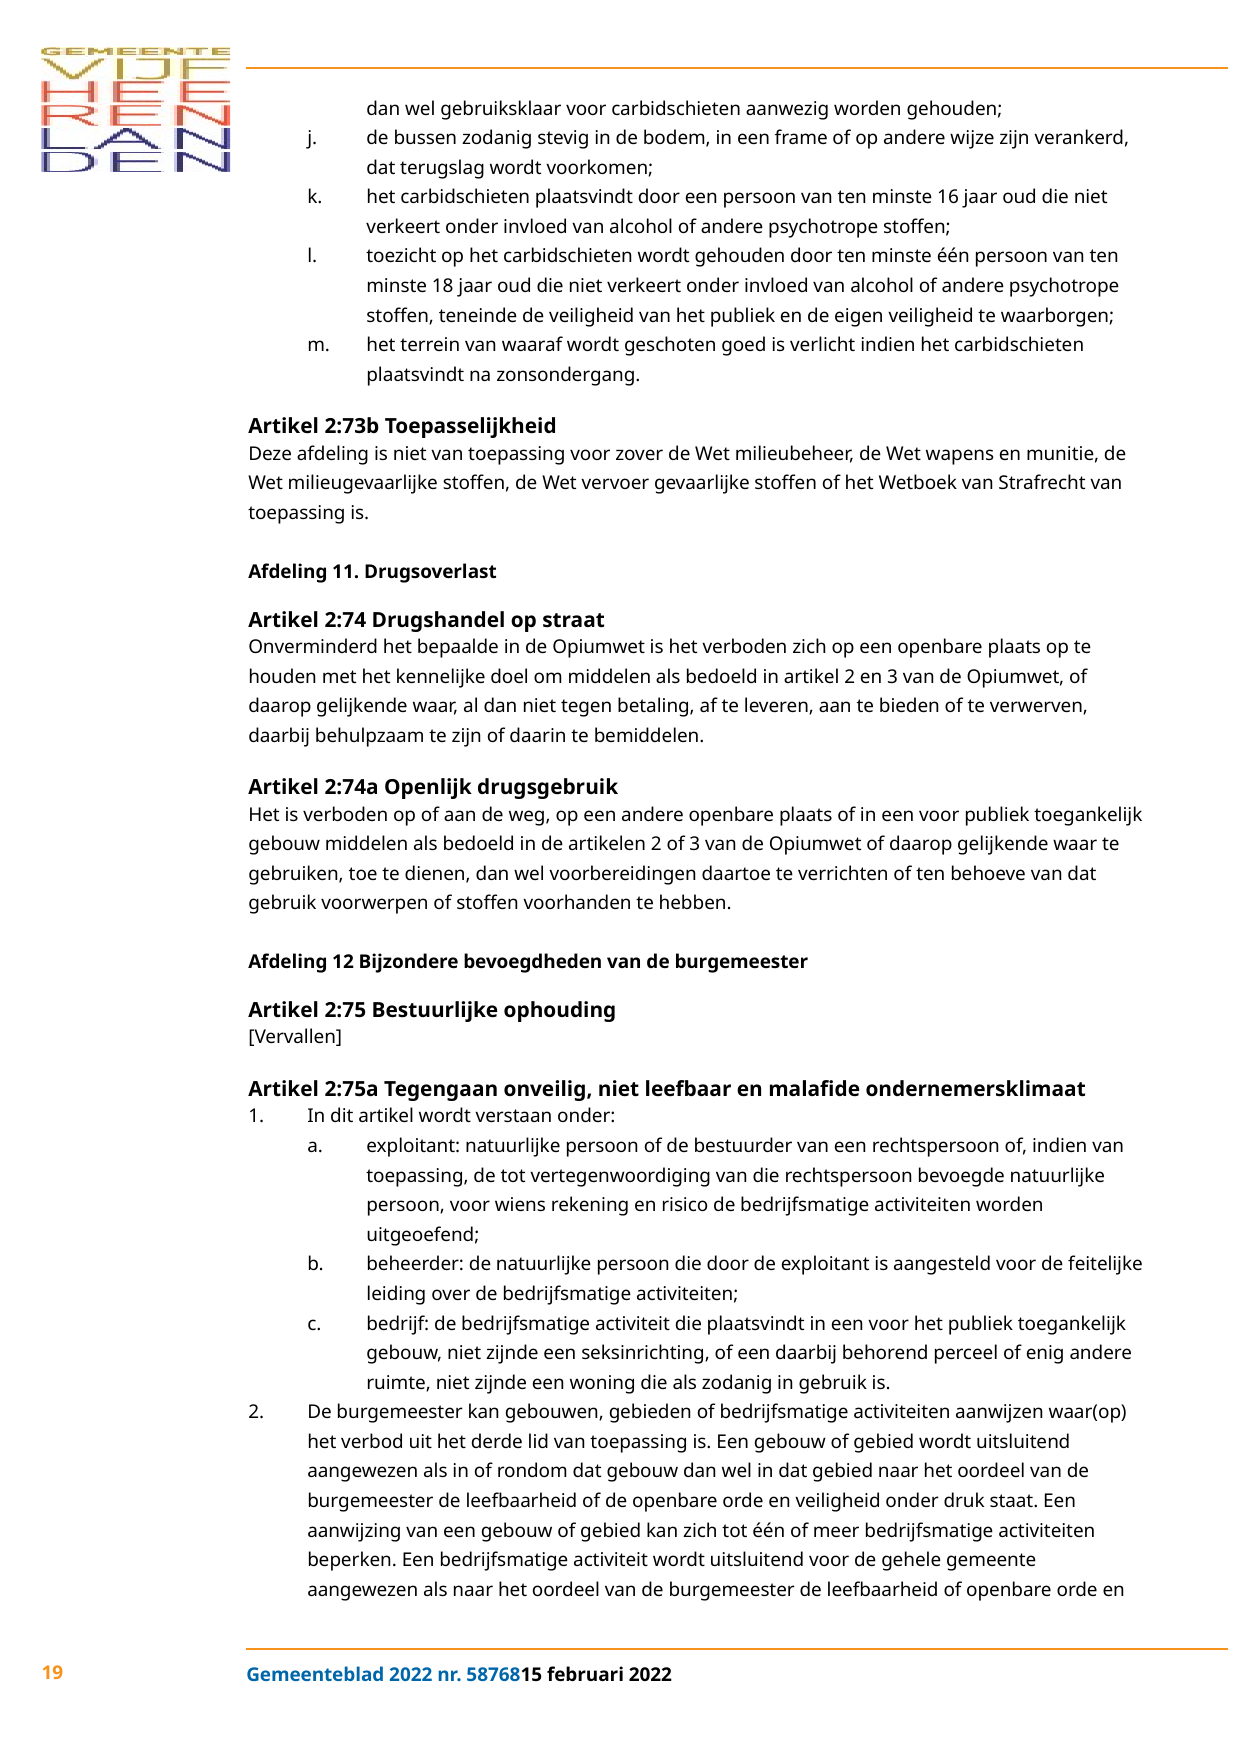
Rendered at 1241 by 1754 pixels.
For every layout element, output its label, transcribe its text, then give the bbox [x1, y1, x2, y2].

list de bussen zodanig stevig in de bodem, in een frame of op andere wijze zijn verankerd, dat terugslag wordt voorkomen; [307, 124, 1152, 180]
text Artikel 2:75 Bestuurlijke ophouding [248, 995, 1152, 1024]
list het terrein van waaraf wordt geschoten goed is verlicht indien het carbidschieten plaatsvindt na zonsondergang. [307, 331, 1152, 387]
list In dit artikel wordt verstaan onder: [248, 1103, 1152, 1128]
text Artikel 2:74a Openlijk drugsgebruik [248, 772, 1152, 801]
text [Vervallen] [248, 1024, 1152, 1049]
list beheerder: de natuurlijke persoon die door de exploitant is aangesteld voor de feitelijke leiding over de bedrijfsmatige activiteiten; [307, 1251, 1152, 1306]
text Artikel 2:73b Toepasselijkheid [248, 411, 1152, 440]
text Artikel 2:75a Tegengaan onveilig, niet leefbaar en malafide ondernemersklimaat [248, 1074, 1152, 1103]
text Artikel 2:74 Drugshandel op straat [248, 605, 1152, 633]
text Onverminderd het bepaalde in de Opiumwet is het verboden zich op een openbare plaats op te houden met het kennelijke doel om middelen als bedoeld in artikel 2 en 3 van de Opiumwet, of daarop gelijkende waar, al dan niet tegen betaling, af te leveren, aan te bieden of te verwerven, daarbij behulpzaam te zijn of daarin te bemiddelen. [248, 633, 1152, 748]
text Het is verboden op of aan de weg, op een andere openbare plaats of in een voor publiek toegankelijk gebouw middelen als bedoeld in de artikelen 2 of 3 van de Opiumwet of daarop gelijkende waar te gebruiken, toe te dienen, dan wel voorbereidingen daartoe te verrichten of ten behoeve van dat gebruik voorwerpen of stoffen voorhanden te hebben. [248, 801, 1152, 915]
list het carbidschieten plaatsvindt door een persoon van ten minste 16 jaar oud die niet verkeert onder invloed van alcohol of andere psychotrope stoffen; [307, 183, 1152, 239]
picture [41, 47, 231, 172]
list De burgemeester kan gebouwen, gebieden of bedrijfsmatige activiteiten aanwijzen waar(op) het verbod uit het derde lid van toepassing is. Een gebouw of gebied wordt uitsluitend aangewezen als in of rondom dat gebouw dan wel in dat gebied naar het oordeel van de burgemeester de leefbaarheid of de openbare orde en veiligheid onder druk staat. Een aanwijzing van een gebouw of gebied kan zich tot één of meer bedrijfsmatige activiteiten beperken. Een bedrijfsmatige activiteit wordt uitsluitend voor de gehele gemeente aangewezen als naar het oordeel van de burgemeester de leefbaarheid of openbare orde en [248, 1398, 1152, 1602]
list toezicht op het carbidschieten wordt gehouden door ten minste één persoon van ten minste 18 jaar oud die niet verkeert onder invloed van alcohol of andere psychotrope stoffen, teneinde de veiligheid van het publiek en de eigen veiligheid te waarborgen; [307, 243, 1152, 328]
list exploitant: natuurlijke persoon of de bestuurder van een rechtspersoon of, indien van toepassing, de tot vertegenwoordiging van die rechtspersoon bevoegde natuurlijke persoon, voor wiens rekening en risico de bedrijfsmatige activiteiten worden uitgeoefend; [307, 1132, 1152, 1247]
list dan wel gebruiksklaar voor carbidschieten aanwezig worden gehouden; [307, 95, 1152, 121]
list bedrijf: de bedrijfsmatige activiteit die plaatsvindt in een voor het publiek toegankelijk gebouw, niet zijnde een seksinrichting, of een daarbij behorend perceel of enig andere ruimte, niet zijnde een woning die als zodanig in gebruik is. [307, 1310, 1152, 1394]
text Afdeling 12 Bijzondere bevoegdheden van de burgemeester [248, 949, 1152, 974]
text Afdeling 11. Drugsoverlast [248, 558, 1152, 584]
text Deze afdeling is niet van toepassing voor zover de Wet milieubeheer, de Wet wapens en munitie, de Wet milieugevaarlijke stoffen, de Wet vervoer gevaarlijke stoffen of het Wetboek van Strafrecht van toepassing is. [248, 440, 1152, 525]
